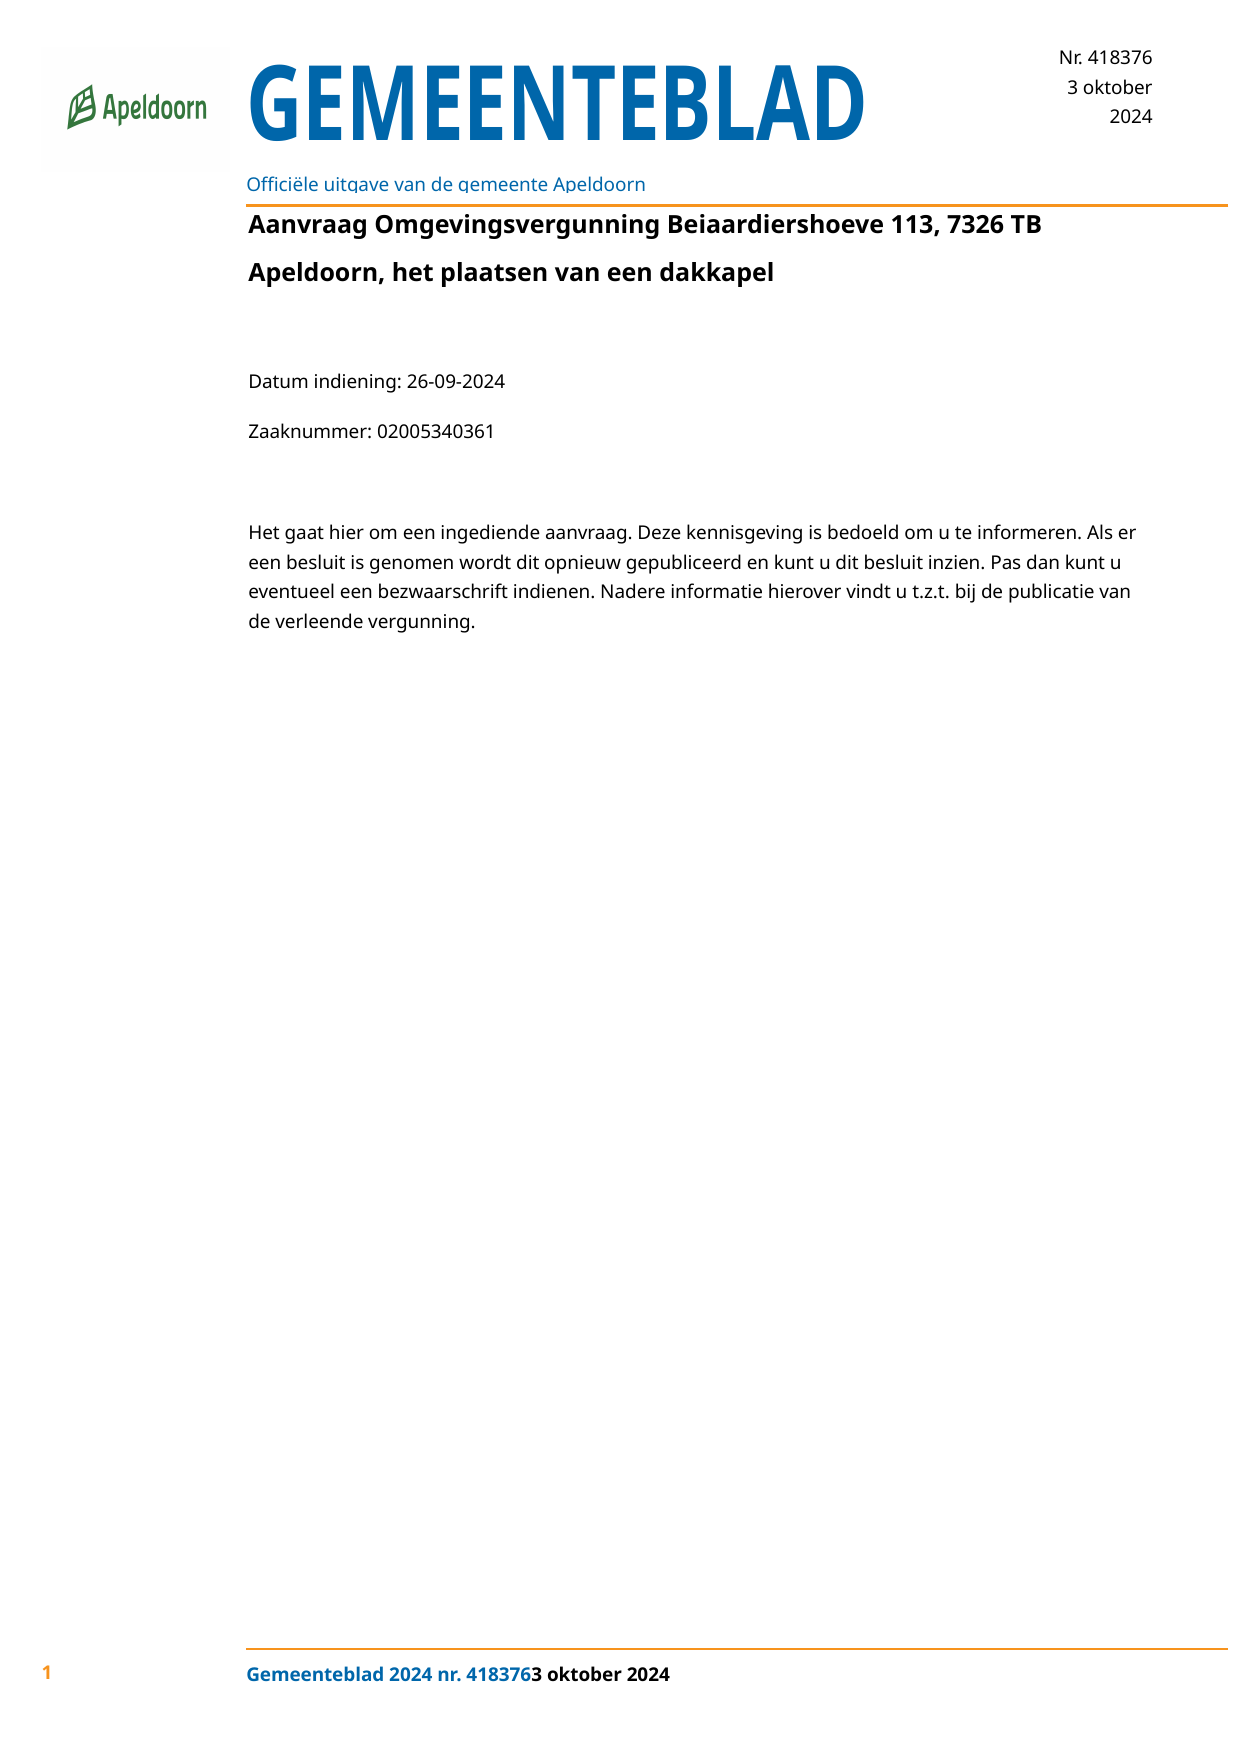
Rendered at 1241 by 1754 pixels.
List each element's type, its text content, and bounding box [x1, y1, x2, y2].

text Datum indiening: 26-09-2024 [248, 368, 1152, 394]
text Het gaat hier om een ingediende aanvraag. Deze kennisgeving is bedoeld om u te informeren. Als er een besluit is genomen wordt dit opnieuw gepubliceerd en kunt u dit besluit inzien. Pas dan kunt u eventueel een bezwaarschrift indienen. Nadere informatie hierover vindt u t.z.t. bij de publicatie van de verleende vergunning. [248, 519, 1152, 634]
text Aanvraag Omgevingsvergunning Beiaardiershoeve 113, 7326 TB Apeldoorn, het plaatsen van een dakkapel [248, 207, 1152, 288]
text Zaaknummer: 02005340361 [248, 419, 1152, 444]
picture [41, 47, 231, 172]
